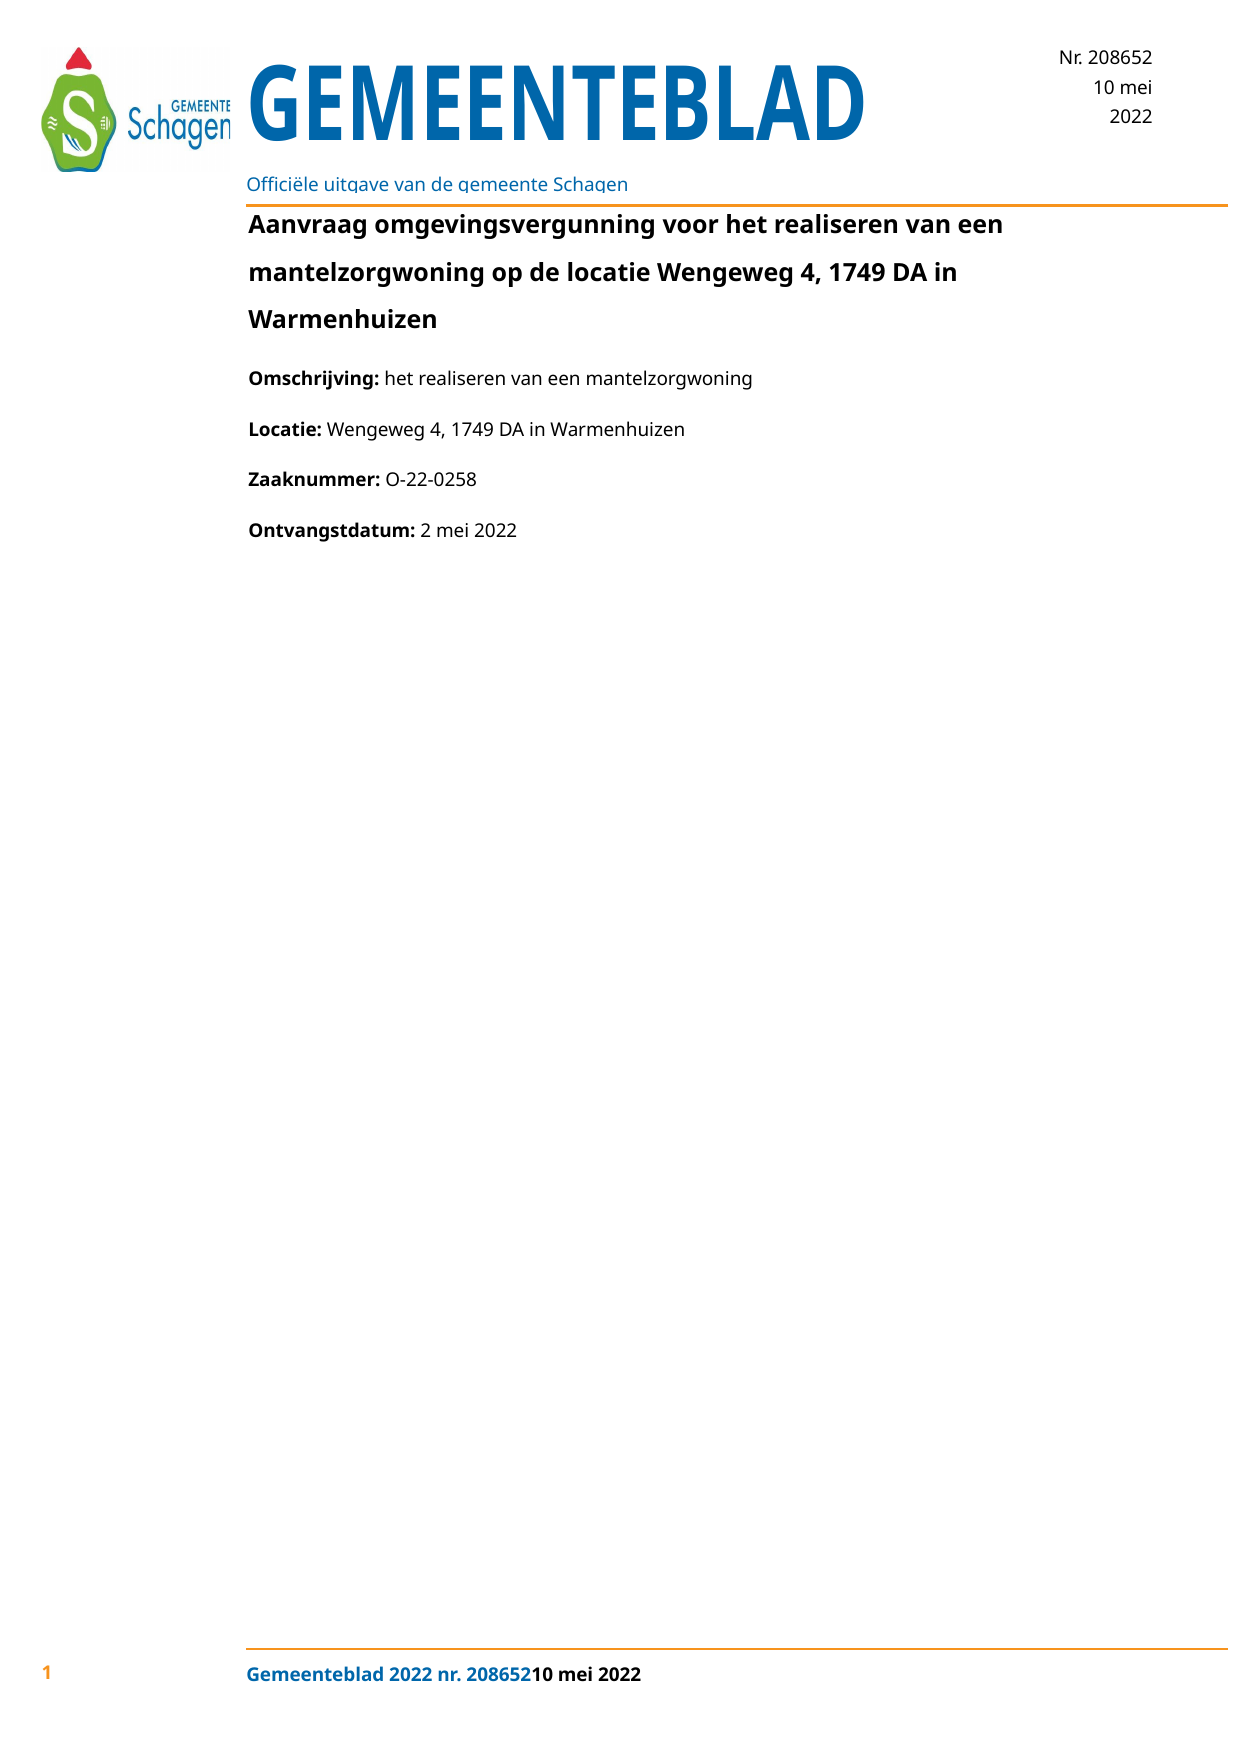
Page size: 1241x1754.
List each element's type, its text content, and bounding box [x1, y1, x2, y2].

text Aanvraag omgevingsvergunning voor het realiseren van een mantelzorgwoning op de locatie Wengeweg 4, 1749 DA in Warmenhuizen [248, 207, 1152, 336]
text Omschrijving: het realiseren van een mantelzorgwoning [248, 366, 1152, 391]
picture [41, 47, 231, 172]
text Zaaknummer: O-22-0258 [248, 466, 1152, 492]
text Locatie: Wengeweg 4, 1749 DA in Warmenhuizen [248, 416, 1152, 442]
text Ontvangstdatum: 2 mei 2022 [248, 517, 1152, 542]
